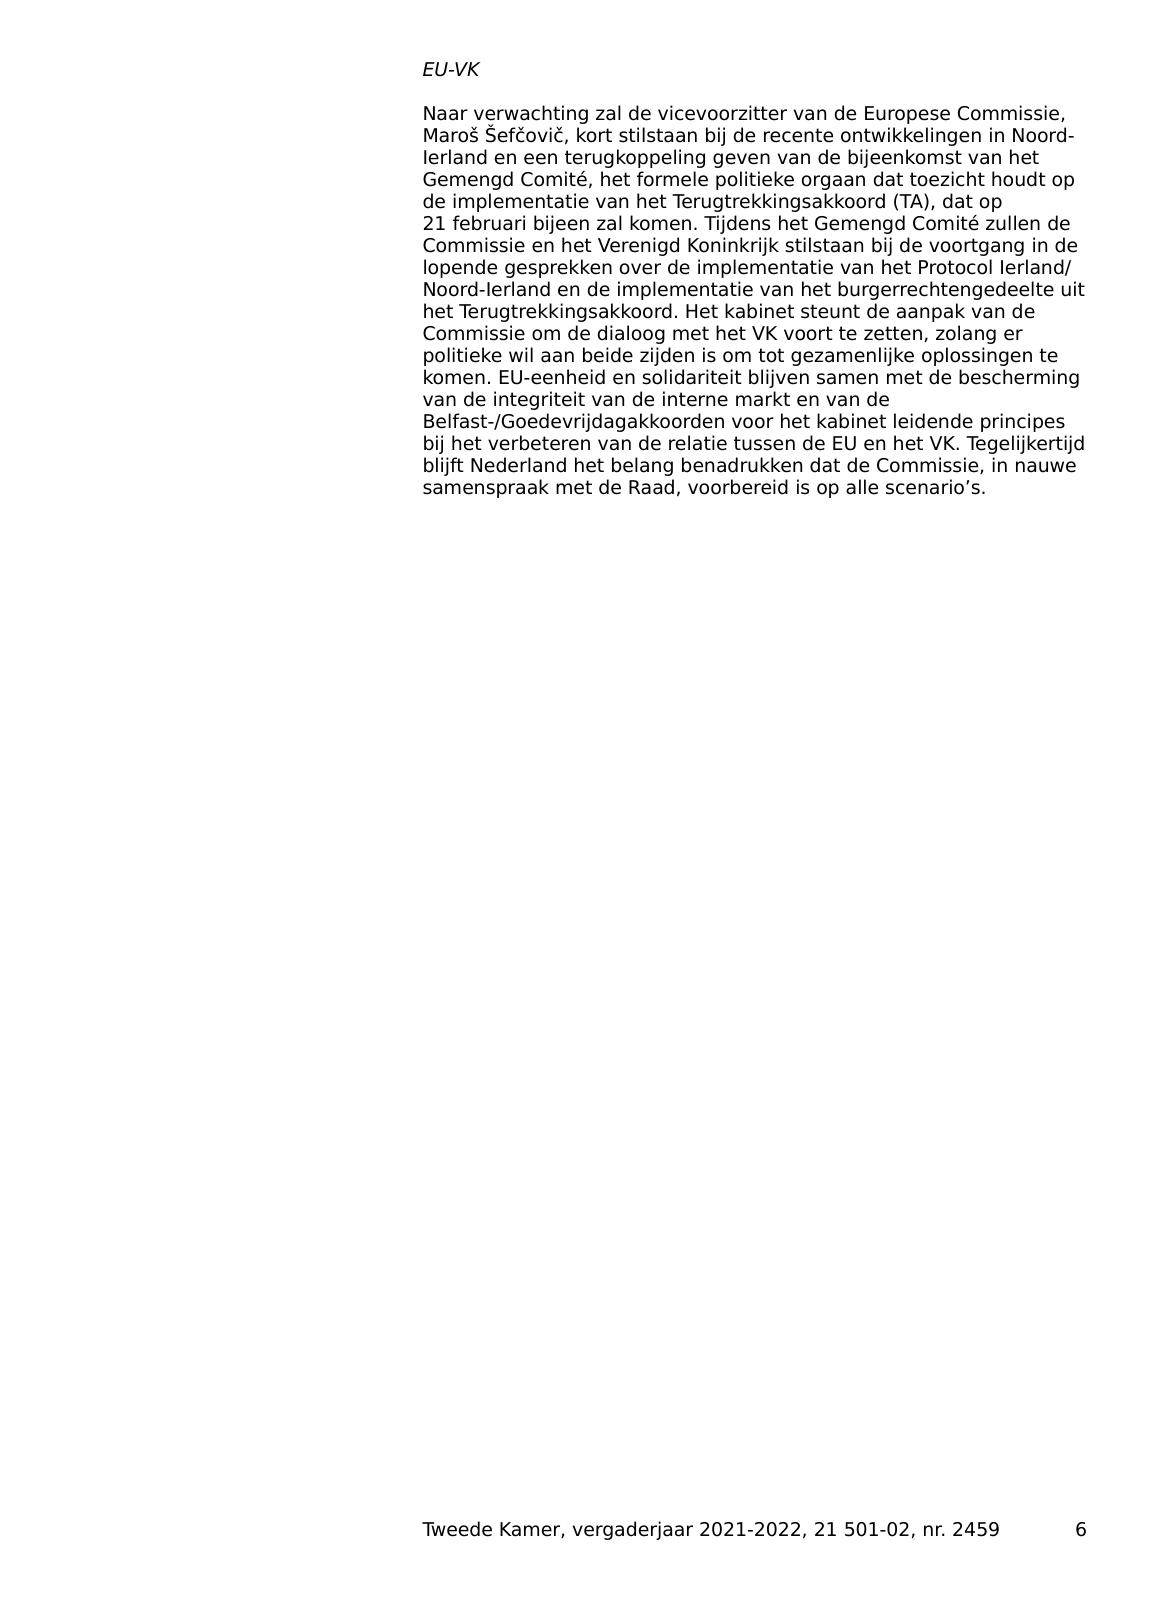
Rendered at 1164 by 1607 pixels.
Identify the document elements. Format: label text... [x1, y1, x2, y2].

subtitle EU-VK [422, 59, 1087, 81]
text Naar verwachting zal de vicevoorzitter van de Europese Commissie, Maroš Šefčovič, kort stilstaan bij de recente ontwikkelingen in Noord-Ierland en een terugkoppeling geven van de bijeenkomst van het Gemengd Comité, het formele politieke orgaan dat toezicht houdt op de implementatie van het Terugtrekkingsakkoord (TA), dat op 21 februari bijeen zal komen. Tijdens het Gemengd Comité zullen de Commissie en het Verenigd Koninkrijk stilstaan bij de voortgang in de lopende gesprekken over de implementatie van het Protocol Ierland/ Noord-Ierland en de implementatie van het burgerrechtengedeelte uit het Terugtrekkingsakkoord. Het kabinet steunt de aanpak van de Commissie om de dialoog met het VK voort te zetten, zolang er politieke wil aan beide zijden is om tot gezamenlijke oplossingen te komen. EU-eenheid en solidariteit blijven samen met de bescherming van de integriteit van de interne markt en van de Belfast-/Goedevrijdagakkoorden voor het kabinet leidende principes bij het verbeteren van de relatie tussen de EU en het VK. Tegelijkertijd blijft Nederland het belang benadrukken dat de Commissie, in nauwe samenspraak met de Raad, voorbereid is op alle scenario’s. [422, 103, 1087, 499]
